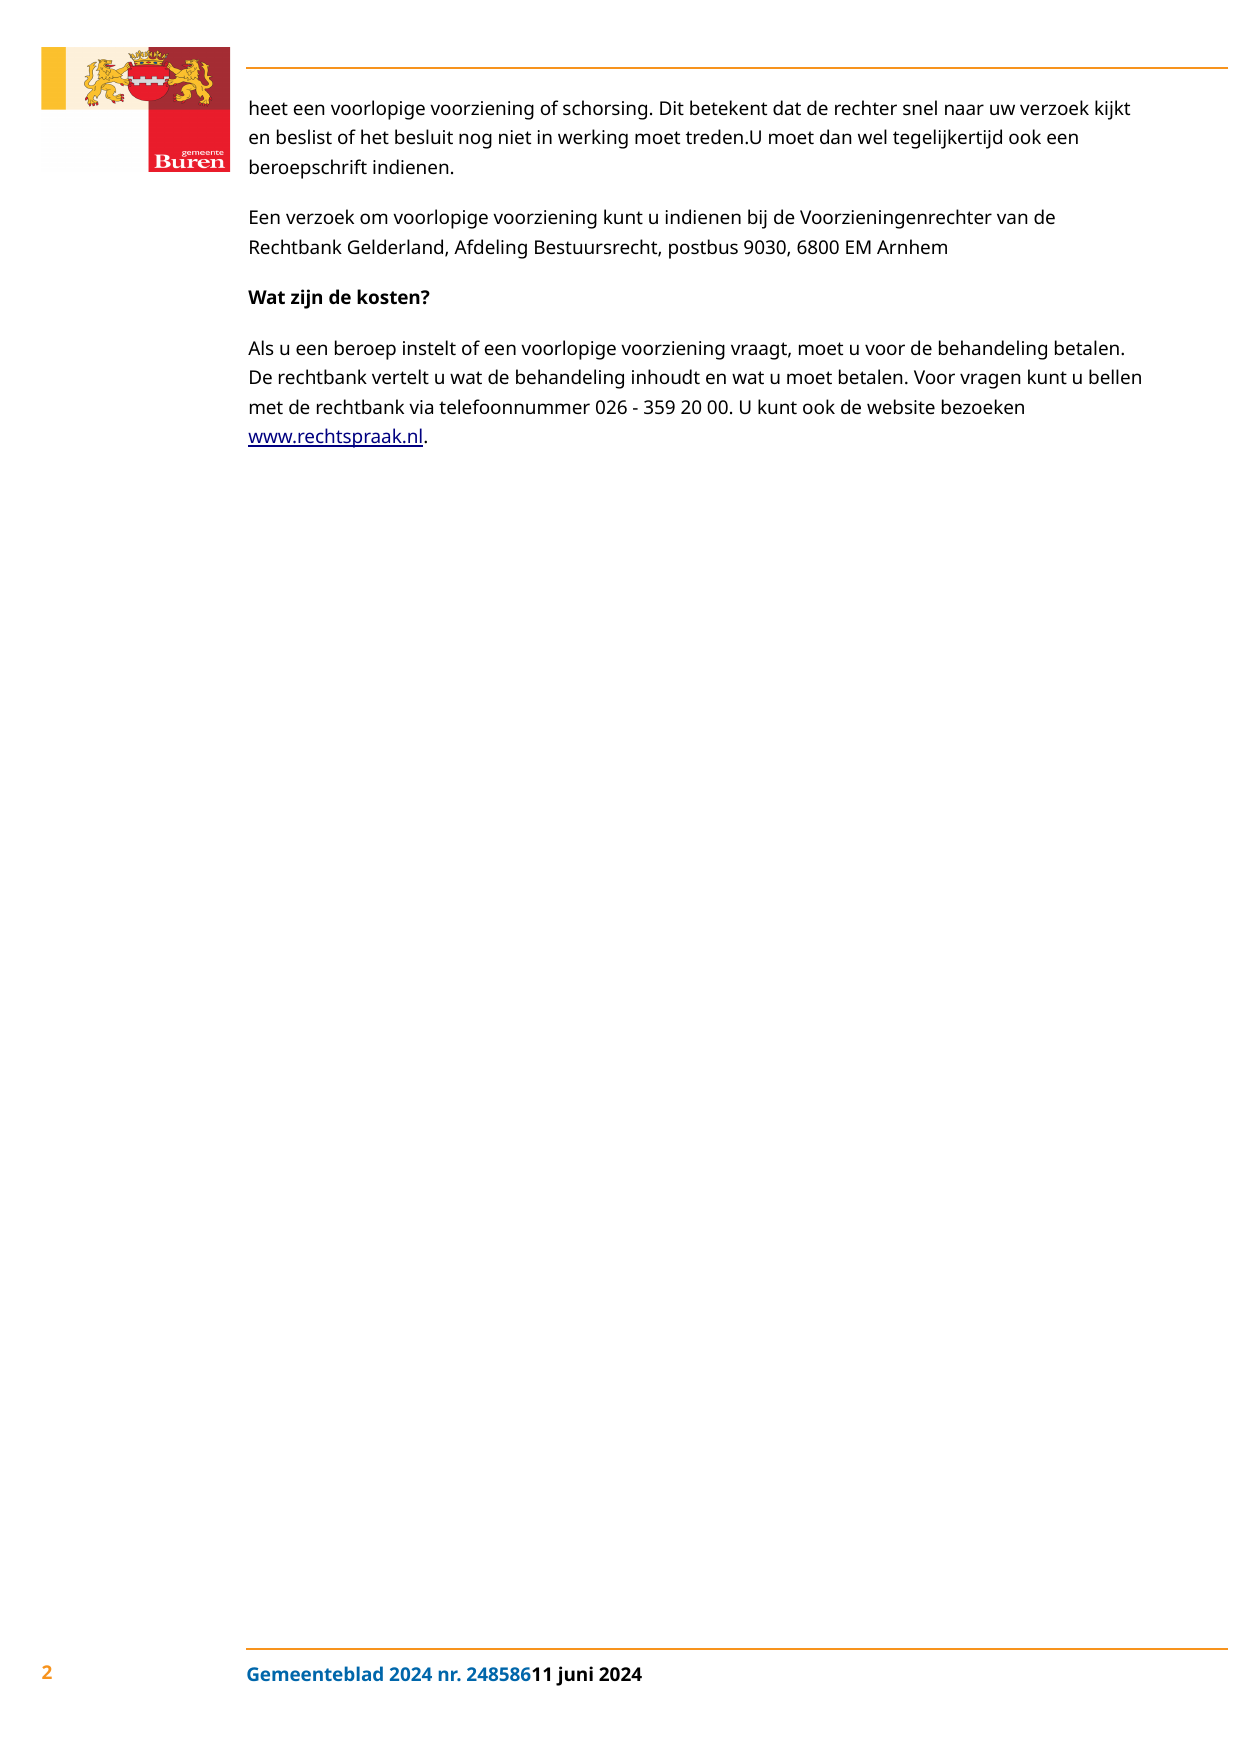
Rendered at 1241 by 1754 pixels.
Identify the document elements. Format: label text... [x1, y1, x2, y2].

text heet een voorlopige voorziening of schorsing. Dit betekent dat de rechter snel naar uw verzoek kijkt en beslist of het besluit nog niet in werking moet treden.U moet dan wel tegelijkertijd ook een beroepschrift indienen. [248, 95, 1152, 180]
picture [41, 47, 231, 172]
text Wat zijn de kosten? [248, 284, 1152, 310]
text Een verzoek om voorlopige voorziening kunt u indienen bij de Voorzieningenrechter van de Rechtbank Gelderland, Afdeling Bestuursrecht, postbus 9030, 6800 EM Arnhem [248, 204, 1152, 260]
text Als u een beroep instelt of een voorlopige voorziening vraagt, moet u voor de behandeling betalen. De rechtbank vertelt u wat de behandeling inhoudt en wat u moet betalen. Voor vragen kunt u bellen met de rechtbank via telefoonnummer 026 - 359 20 00. U kunt ook de website bezoeken www.rechtspraak.nl. [248, 335, 1152, 449]
